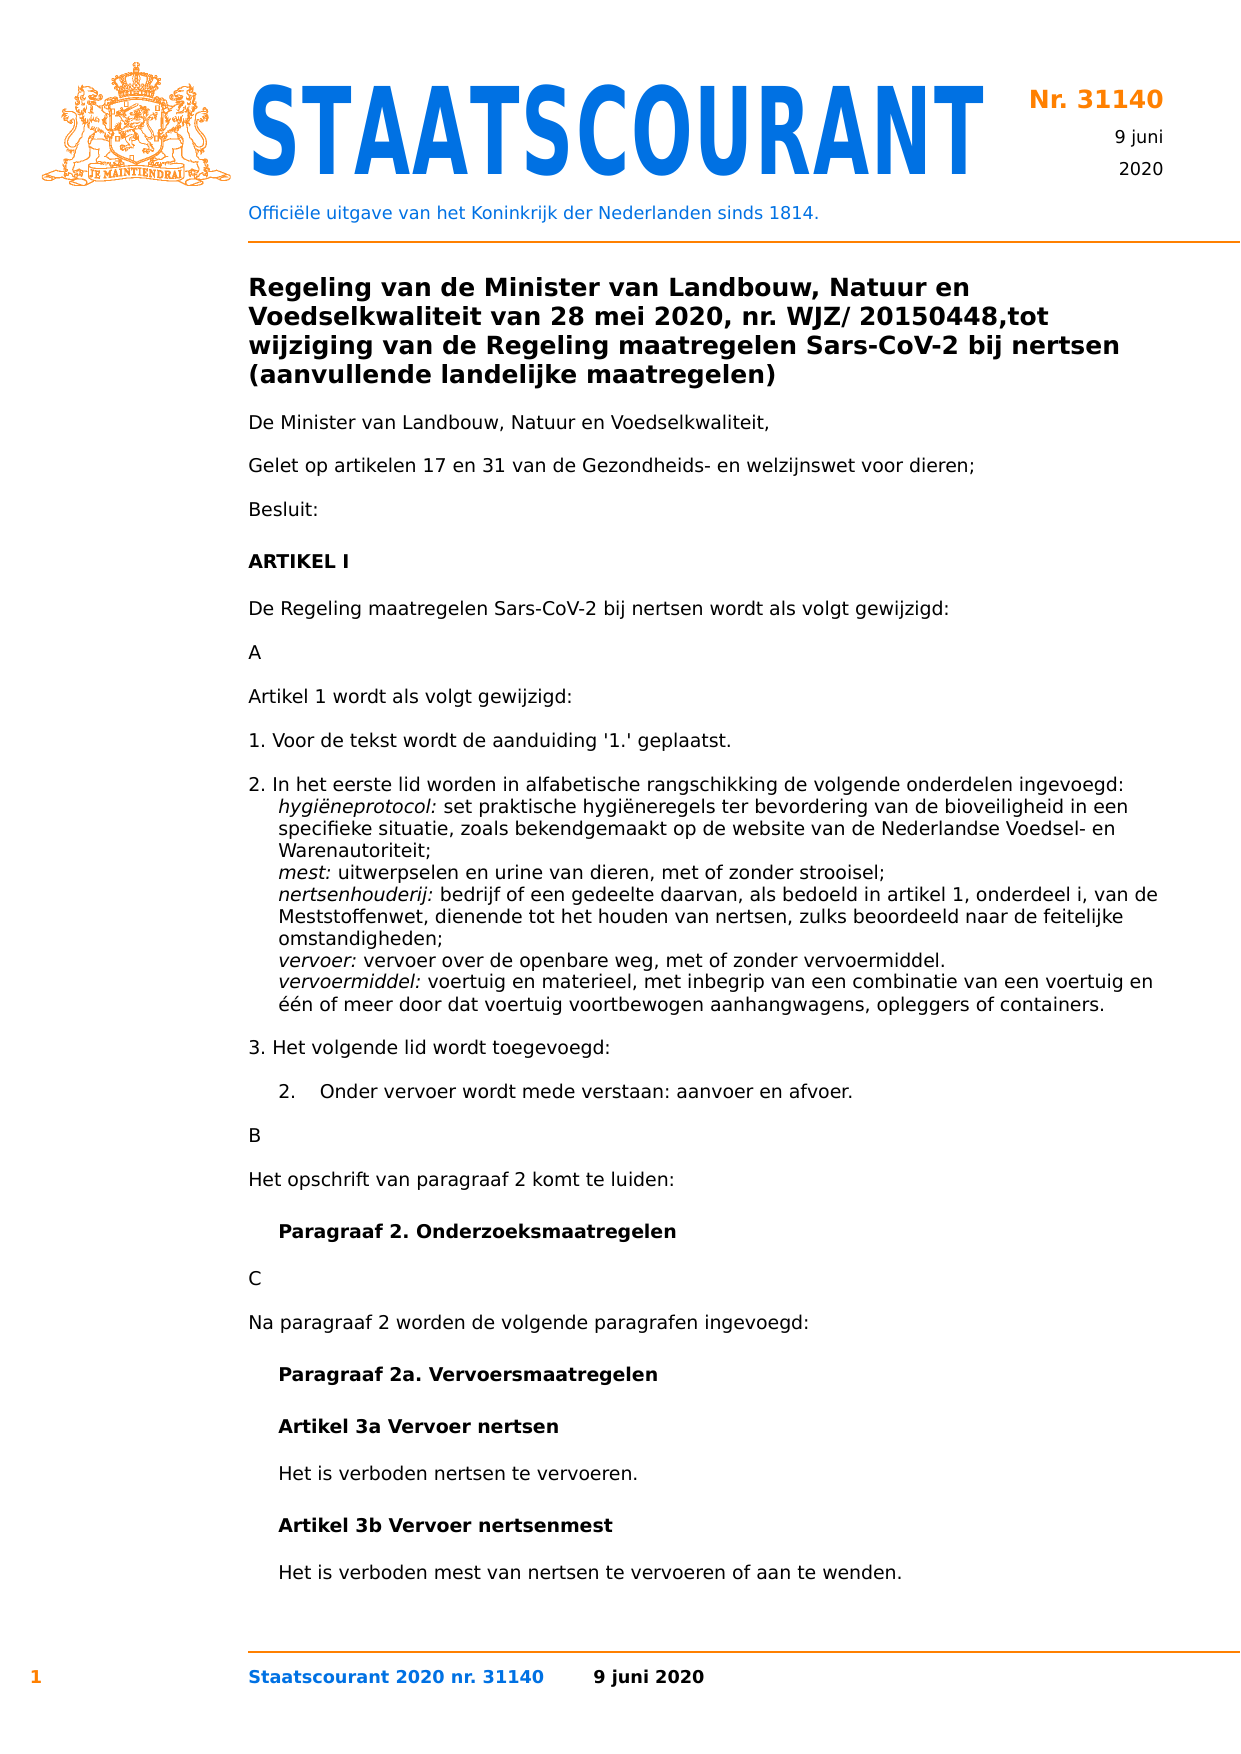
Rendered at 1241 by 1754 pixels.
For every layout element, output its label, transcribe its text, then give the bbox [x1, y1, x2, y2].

text Het is verboden nertsen te vervoeren. [278, 1463, 1163, 1484]
table_cell Officiële uitgave van het Koninkrijk der Nederlanden sinds 1814. [248, 203, 1240, 241]
text C [248, 1268, 1163, 1290]
text De Regeling maatregelen Sars-CoV-2 bij nertsen wordt als volgt gewijzigd: [248, 598, 1163, 620]
text 2. In het eerste lid worden in alfabetische rangschikking de volgende onderdelen ingevoegd: [248, 774, 1163, 796]
text nertsenhouderij: bedrijf of een gedeelte daarvan, als bedoeld in artikel 1, onderdeel i, van de Meststoffenwet, dienende tot het houden van nertsen, zulks beoordeeld naar de feitelijke omstandigheden; [278, 883, 1163, 949]
table_header STAATSCOURANT [248, 62, 998, 203]
table_cell 2020 [998, 153, 1240, 203]
subtitle Paragraaf 2. Onderzoeksmaatregelen [278, 1221, 1163, 1243]
text B [248, 1125, 1163, 1147]
text Besluit: [248, 499, 1163, 521]
text Het opschrift van paragraaf 2 komt te luiden: [248, 1169, 1163, 1191]
text 2. Onder vervoer wordt mede verstaan: aanvoer en afvoer. [278, 1081, 1163, 1103]
text 3. Het volgende lid wordt toegevoegd: [248, 1037, 1163, 1059]
subtitle Regeling van de Minister van Landbouw, Natuur en Voedselkwaliteit van 28 mei 2020, nr. WJZ/ 20150448,tot wijziging van de Regeling maatregelen Sars-CoV-2 bij nertsen (aanvullende landelijke maatregelen) [248, 273, 1163, 390]
subtitle ARTIKEL I [248, 551, 1163, 573]
text Het is verboden mest van nertsen te vervoeren of aan te wenden. [278, 1562, 1163, 1583]
table_cell 9 juni [998, 121, 1240, 153]
table_header [25, 62, 248, 241]
text vervoer: vervoer over de openbare weg, met of zonder vervoermiddel. [278, 949, 1163, 971]
subtitle Artikel 3a Vervoer nertsen [278, 1416, 1163, 1438]
table_header Nr. 31140 [998, 62, 1240, 121]
text Gelet op artikelen 17 en 31 van de Gezondheids- en welzijnswet voor dieren; [248, 455, 1163, 477]
text Artikel 1 wordt als volgt gewijzigd: [248, 686, 1163, 708]
text 1. Voor de tekst wordt de aanduiding '1.' geplaatst. [248, 730, 1163, 752]
subtitle Paragraaf 2a. Vervoersmaatregelen [278, 1364, 1163, 1386]
subtitle Artikel 3b Vervoer nertsenmest [278, 1514, 1163, 1537]
text hygiëneprotocol: set praktische hygiëneregels ter bevordering van de bioveiligheid in een specifieke situatie, zoals bekendgemaakt op de website van de Nederlandse Voedsel- en Warenautoriteit; [278, 796, 1163, 862]
text A [248, 642, 1163, 664]
text Na paragraaf 2 worden de volgende paragrafen ingevoegd: [248, 1312, 1163, 1334]
text De Minister van Landbouw, Natuur en Voedselkwaliteit, [248, 412, 1163, 433]
text vervoermiddel: voertuig en materieel, met inbegrip van een combinatie van een voertuig en één of meer door dat voertuig voortbewogen aanhangwagens, opleggers of containers. [278, 971, 1163, 1015]
text mest: uitwerpselen en urine van dieren, met of zonder strooisel; [278, 862, 1163, 883]
picture [41, 62, 231, 186]
